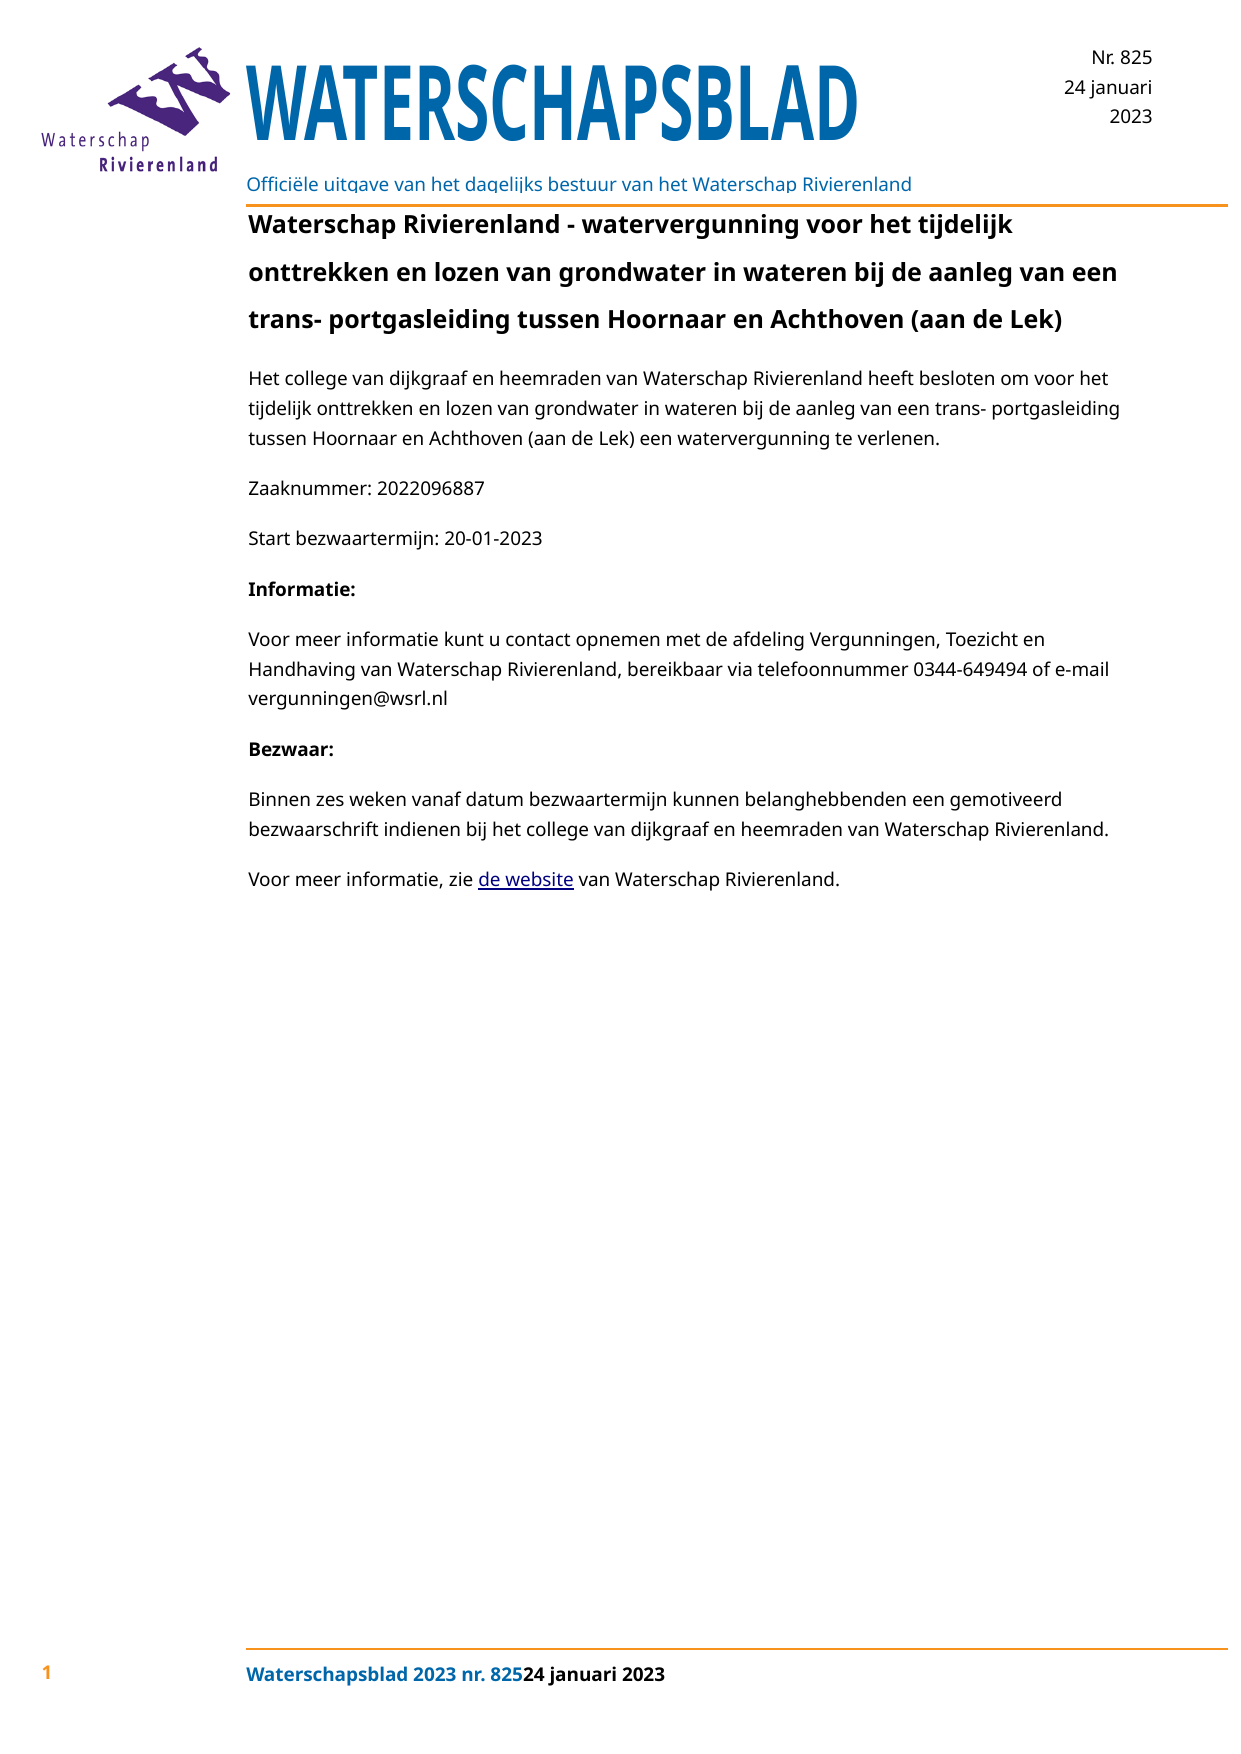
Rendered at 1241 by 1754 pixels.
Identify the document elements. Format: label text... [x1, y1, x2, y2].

text Het college van dijkgraaf en heemraden van Waterschap Rivierenland heeft besloten om voor het tijdelijk onttrekken en lozen van grondwater in wateren bij de aanleg van een trans- portgasleiding tussen Hoornaar en Achthoven (aan de Lek) een watervergunning te verlenen. [248, 366, 1152, 450]
text Bezwaar: [248, 736, 1152, 762]
text Start bezwaartermijn: 20-01-2023 [248, 526, 1152, 551]
text Zaaknummer: 2022096887 [248, 475, 1152, 501]
text Voor meer informatie, zie de website van Waterschap Rivierenland. [248, 866, 1152, 892]
picture [41, 47, 231, 172]
text Voor meer informatie kunt u contact opnemen met de afdeling Vergunningen, Toezicht en Handhaving van Waterschap Rivierenland, bereikbaar via telefoonnummer 0344-649494 of e-mail vergunningen@wsrl.nl [248, 626, 1152, 711]
text Binnen zes weken vanaf datum bezwaartermijn kunnen belanghebbenden een gemotiveerd bezwaarschrift indienen bij het college van dijkgraaf en heemraden van Waterschap Rivierenland. [248, 786, 1152, 842]
text Waterschap Rivierenland - watervergunning voor het tijdelijk onttrekken en lozen van grondwater in wateren bij de aanleg van een trans- portgasleiding tussen Hoornaar en Achthoven (aan de Lek) [248, 207, 1152, 336]
text Informatie: [248, 576, 1152, 602]
